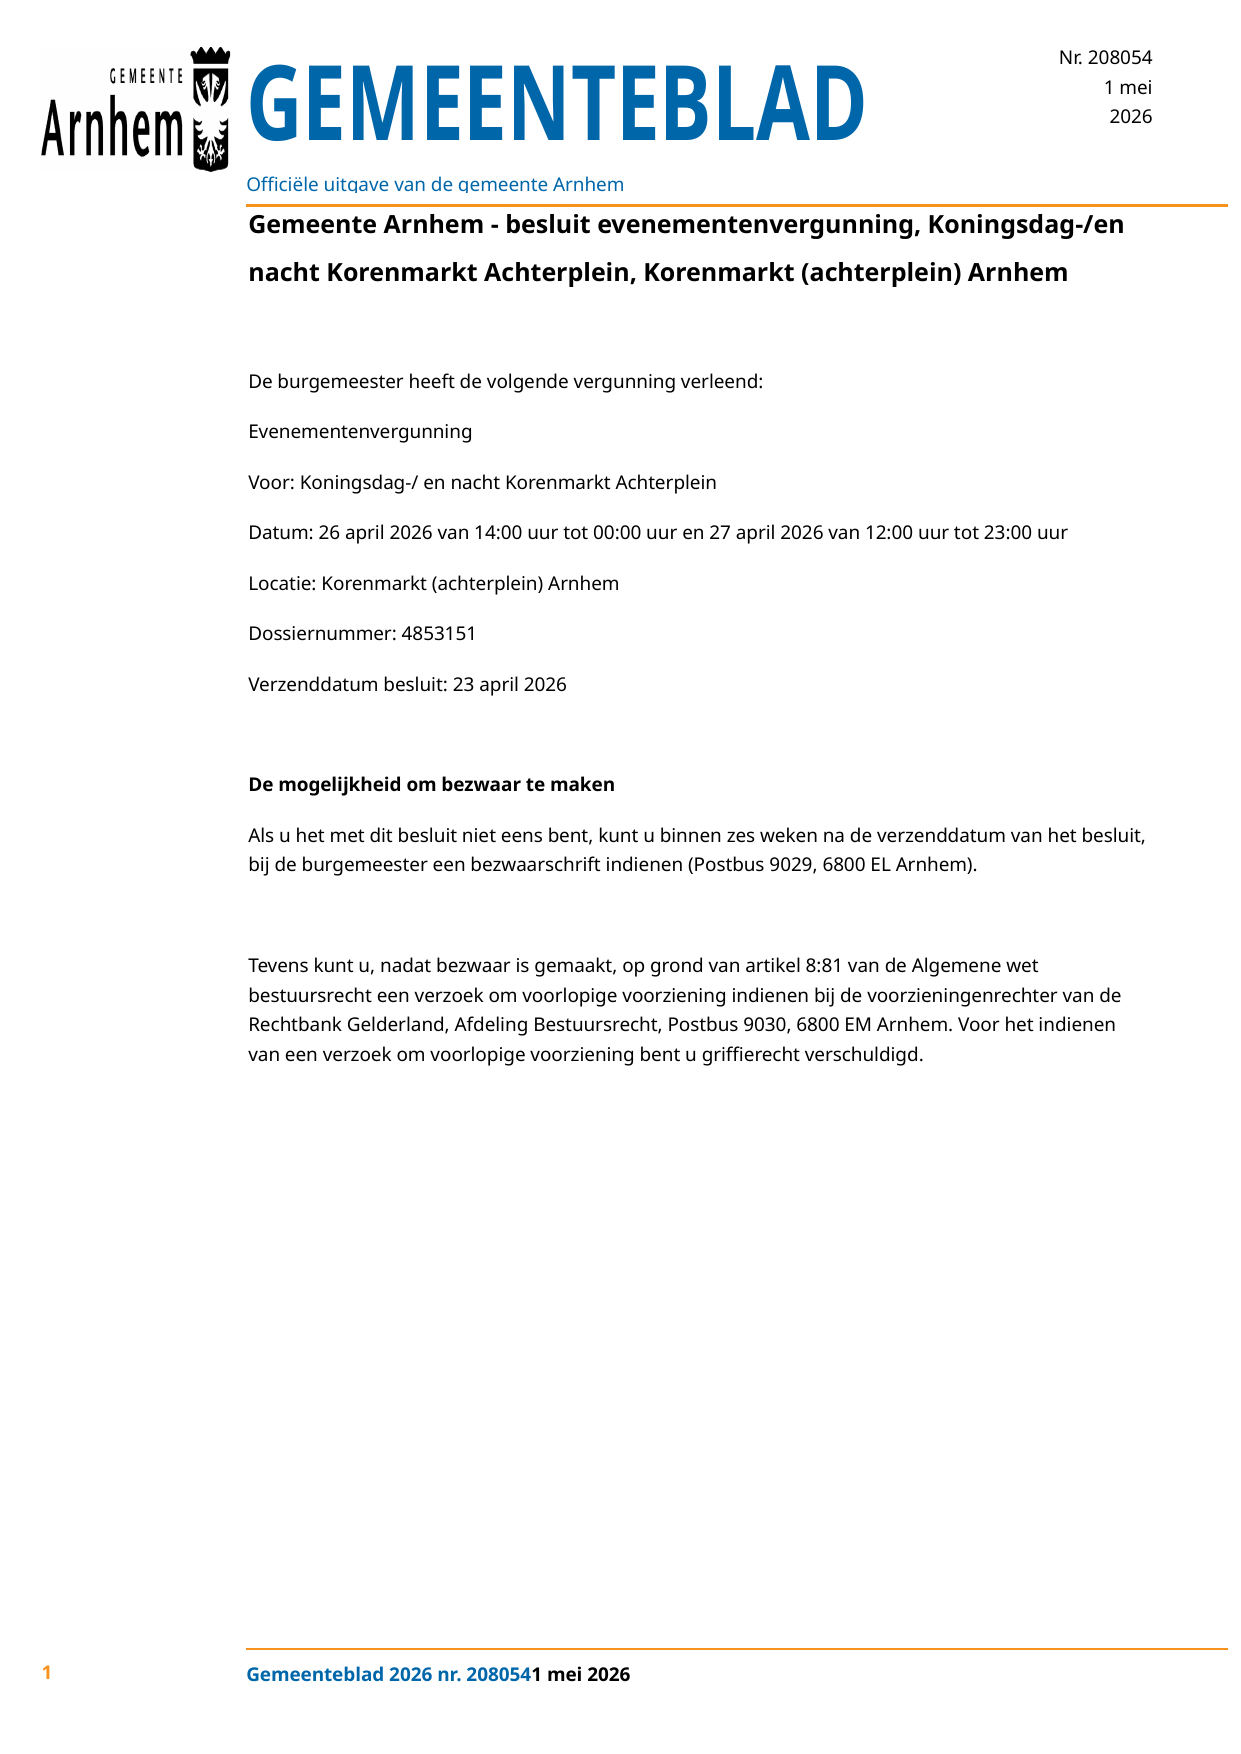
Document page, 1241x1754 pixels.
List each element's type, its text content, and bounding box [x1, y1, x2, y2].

text Locatie: Korenmarkt (achterplein) Arnhem [248, 570, 1152, 596]
text Datum: 26 april 2026 van 14:00 uur tot 00:00 uur en 27 april 2026 van 12:00 uur tot 23:00 uur [248, 519, 1152, 545]
picture [41, 47, 231, 172]
text Evenementenvergunning [248, 419, 1152, 444]
text Tevens kunt u, nadat bezwaar is gemaakt, op grond van artikel 8:81 van de Algemene wet bestuursrecht een verzoek om voorlopige voorziening indienen bij de voorzieningenrechter van de Rechtbank Gelderland, Afdeling Bestuursrecht, Postbus 9030, 6800 EM Arnhem. Voor het indienen van een verzoek om voorlopige voorziening bent u griffierecht verschuldigd. [248, 952, 1152, 1067]
text Dossiernummer: 4853151 [248, 620, 1152, 646]
text De mogelijkheid om bezwaar te maken [248, 772, 1152, 797]
text De burgemeester heeft de volgende vergunning verleend: [248, 368, 1152, 394]
text Verzenddatum besluit: 23 april 2026 [248, 671, 1152, 697]
text Als u het met dit besluit niet eens bent, kunt u binnen zes weken na de verzenddatum van het besluit, bij de burgemeester een bezwaarschrift indienen (Postbus 9029, 6800 EL Arnhem). [248, 822, 1152, 877]
text Gemeente Arnhem - besluit evenementenvergunning, Koningsdag-/en nacht Korenmarkt Achterplein, Korenmarkt (achterplein) Arnhem [248, 207, 1152, 288]
text Voor: Koningsdag-/ en nacht Korenmarkt Achterplein [248, 469, 1152, 495]
